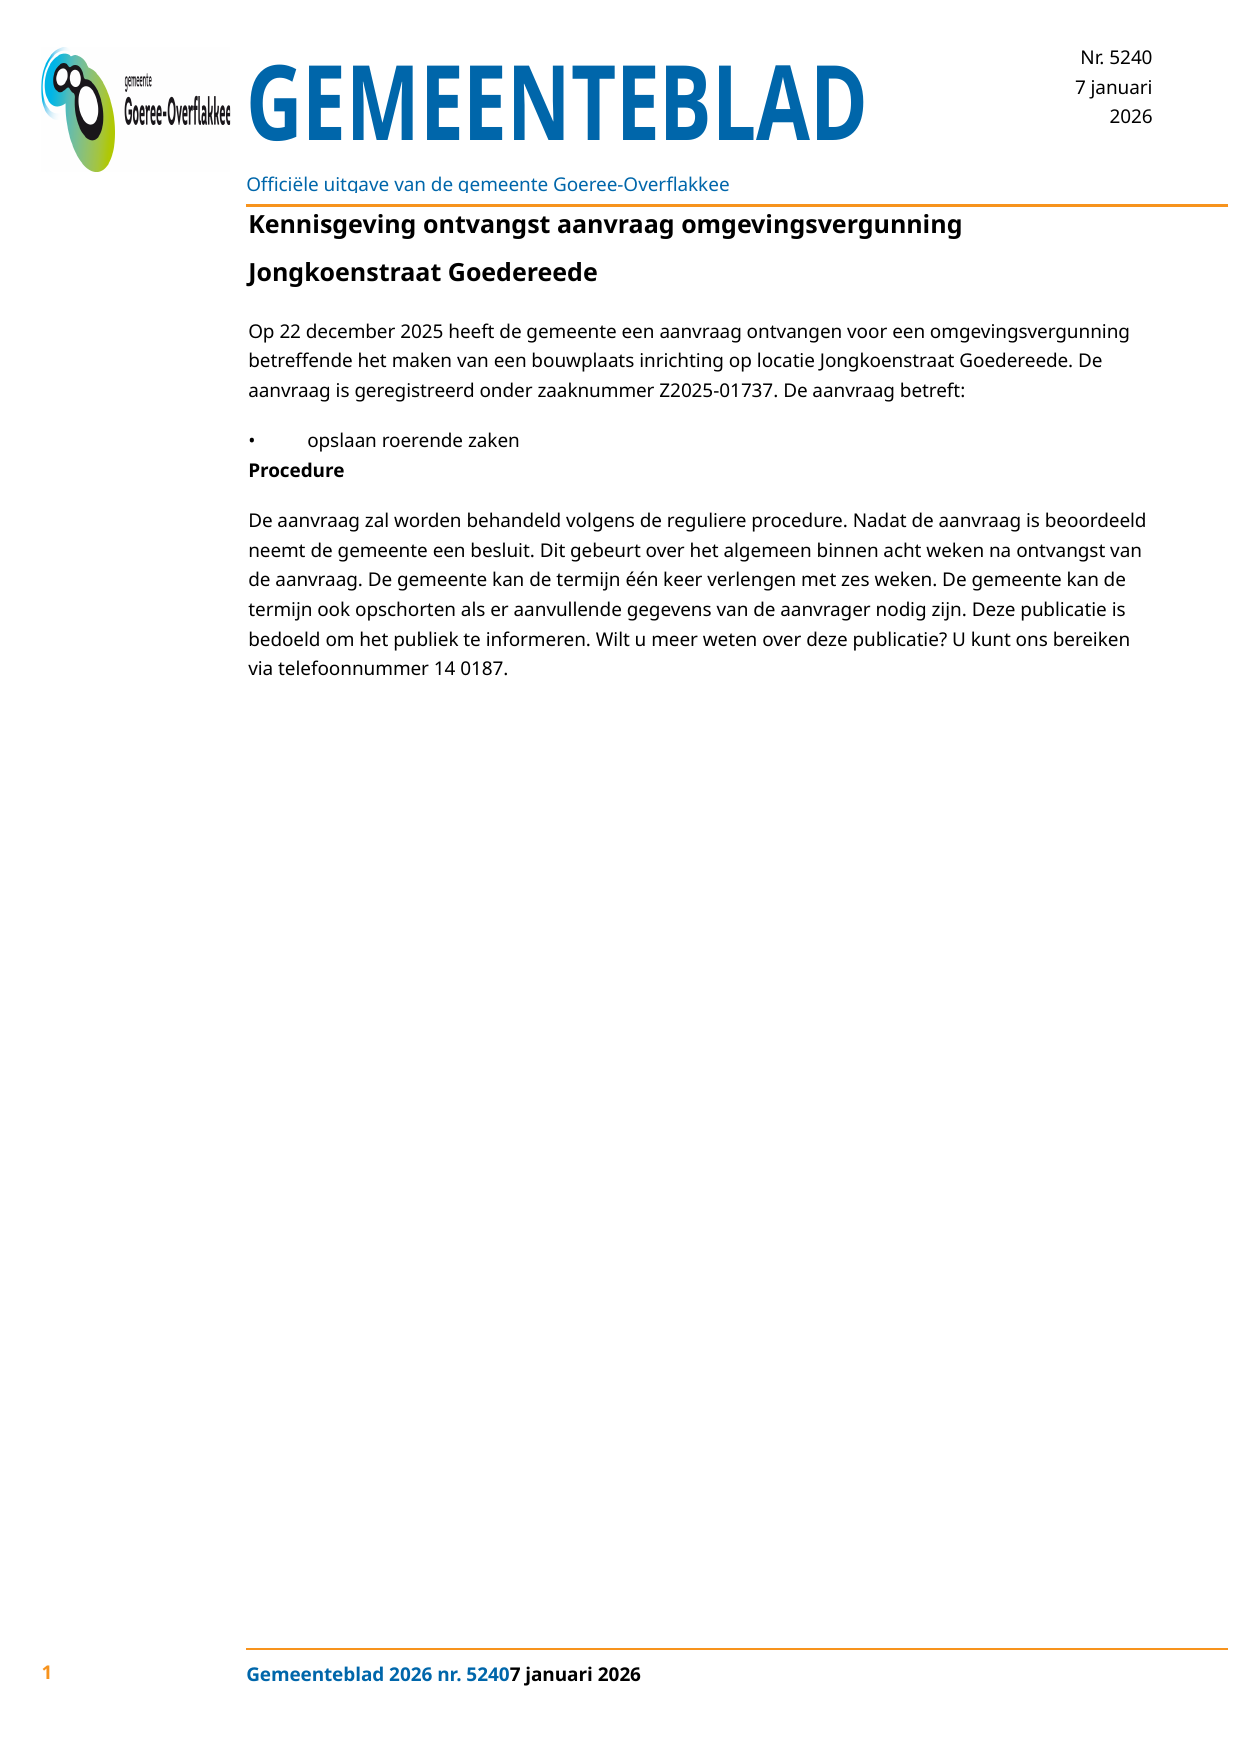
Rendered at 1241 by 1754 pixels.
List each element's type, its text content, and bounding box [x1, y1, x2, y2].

text De aanvraag zal worden behandeld volgens de reguliere procedure. Nadat de aanvraag is beoordeeld neemt de gemeente een besluit. Dit gebeurt over het algemeen binnen acht weken na ontvangst van de aanvraag. De gemeente kan de termijn één keer verlengen met zes weken. De gemeente kan de termijn ook opschorten als er aanvullende gegevens van de aanvrager nodig zijn. Deze publicatie is bedoeld om het publiek te informeren. Wilt u meer weten over deze publicatie? U kunt ons bereiken via telefoonnummer 14 0187. [248, 507, 1152, 681]
picture [41, 47, 231, 172]
text Kennisgeving ontvangst aanvraag omgevingsvergunning Jongkoenstraat Goedereede [248, 207, 1152, 288]
list opslaan roerende zaken [248, 427, 1152, 453]
text Op 22 december 2025 heeft de gemeente een aanvraag ontvangen voor een omgevingsvergunning betreffende het maken van een bouwplaats inrichting op locatie Jongkoenstraat Goedereede. De aanvraag is geregistreerd onder zaaknummer Z2025-01737. De aanvraag betreft: [248, 318, 1152, 403]
text Procedure [248, 457, 1152, 483]
